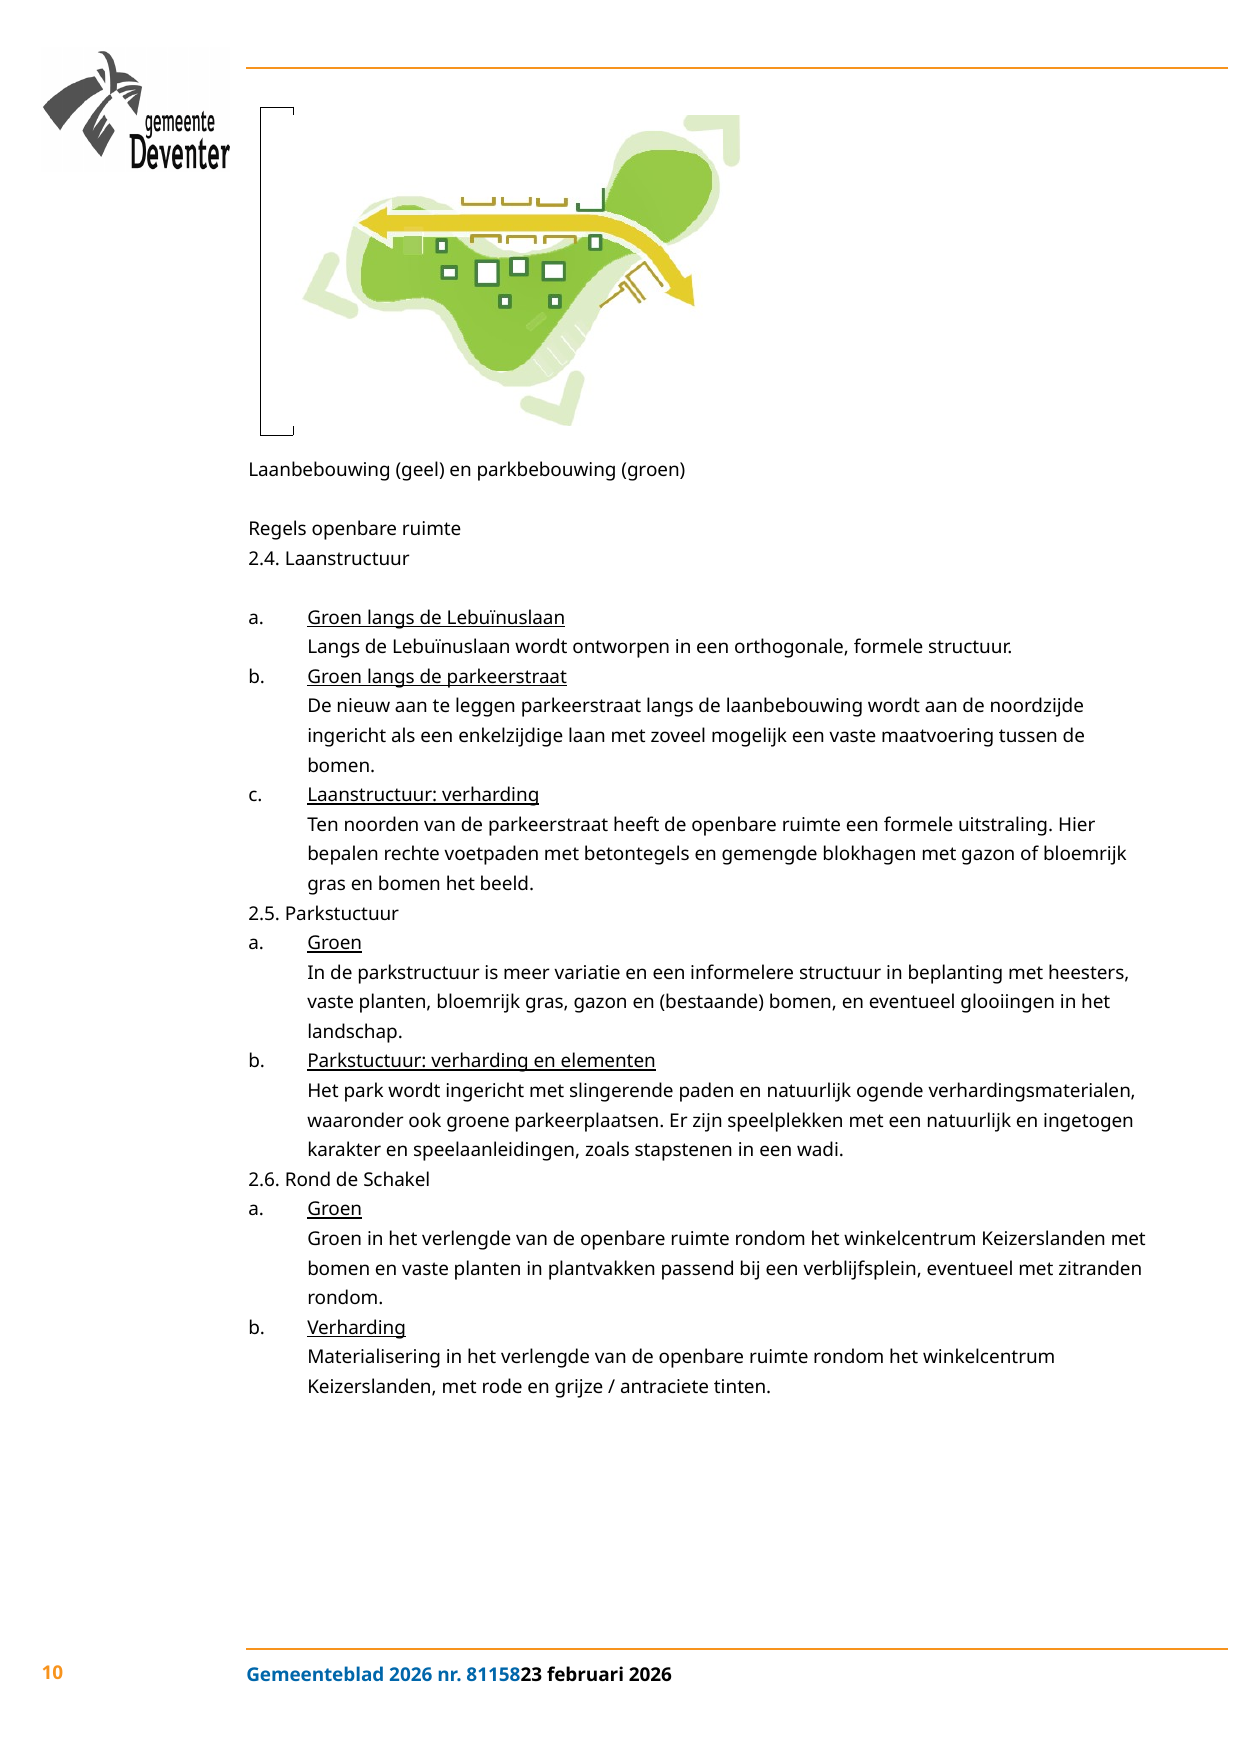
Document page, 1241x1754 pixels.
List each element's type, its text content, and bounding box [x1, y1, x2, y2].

picture [268, 115, 742, 426]
list Het park wordt ingericht met slingerende paden en natuurlijk ogende verhardingsmaterialen, waaronder ook groene parkeerplaatsen. Er zijn speelplekken met een natuurlijk en ingetogen karakter en speelaanleidingen, zoals stapstenen in een wadi. [248, 1077, 1152, 1162]
picture [41, 47, 231, 172]
list Groen [248, 929, 1152, 955]
text 2.5. Parkstuctuur [248, 900, 1152, 925]
text Laanbebouwing (geel) en parkbebouwing (groen) [248, 456, 1152, 482]
list Langs de Lebuïnuslaan wordt ontworpen in een orthogonale, formele structuur. [248, 633, 1152, 659]
text 2.4. Laanstructuur [248, 545, 1152, 570]
list Groen langs de Lebuïnuslaan [248, 604, 1152, 629]
list Ten noorden van de parkeerstraat heeft de openbare ruimte een formele uitstraling. Hier bepalen rechte voetpaden met betontegels en gemengde blokhagen met gazon of bloemrijk gras en bomen het beeld. [248, 811, 1152, 896]
text Regels openbare ruimte [248, 515, 1152, 541]
list Laanstructuur: verharding [248, 781, 1152, 807]
text 2.6. Rond de Schakel [248, 1166, 1152, 1192]
list In de parkstructuur is meer variatie en een informelere structuur in beplanting met heesters, vaste planten, bloemrijk gras, gazon en (bestaande) bomen, en eventueel glooiingen in het landschap. [248, 959, 1152, 1044]
list Materialisering in het verlengde van de openbare ruimte rondom het winkelcentrum Keizerslanden, met rode en grijze / antraciete tinten. [248, 1343, 1152, 1399]
list Groen langs de parkeerstraat [248, 663, 1152, 689]
list Parkstuctuur: verharding en elementen [248, 1048, 1152, 1073]
list Groen in het verlengde van de openbare ruimte rondom het winkelcentrum Keizerslanden met bomen en vaste planten in plantvakken passend bij een verblijfsplein, eventueel met zitranden rondom. [248, 1225, 1152, 1310]
list De nieuw aan te leggen parkeerstraat langs de laanbebouwing wordt aan de noordzijde ingericht als een enkelzijdige laan met zoveel mogelijk een vaste maatvoering tussen de bomen. [248, 693, 1152, 777]
list Groen [248, 1196, 1152, 1221]
list Verharding [248, 1314, 1152, 1339]
